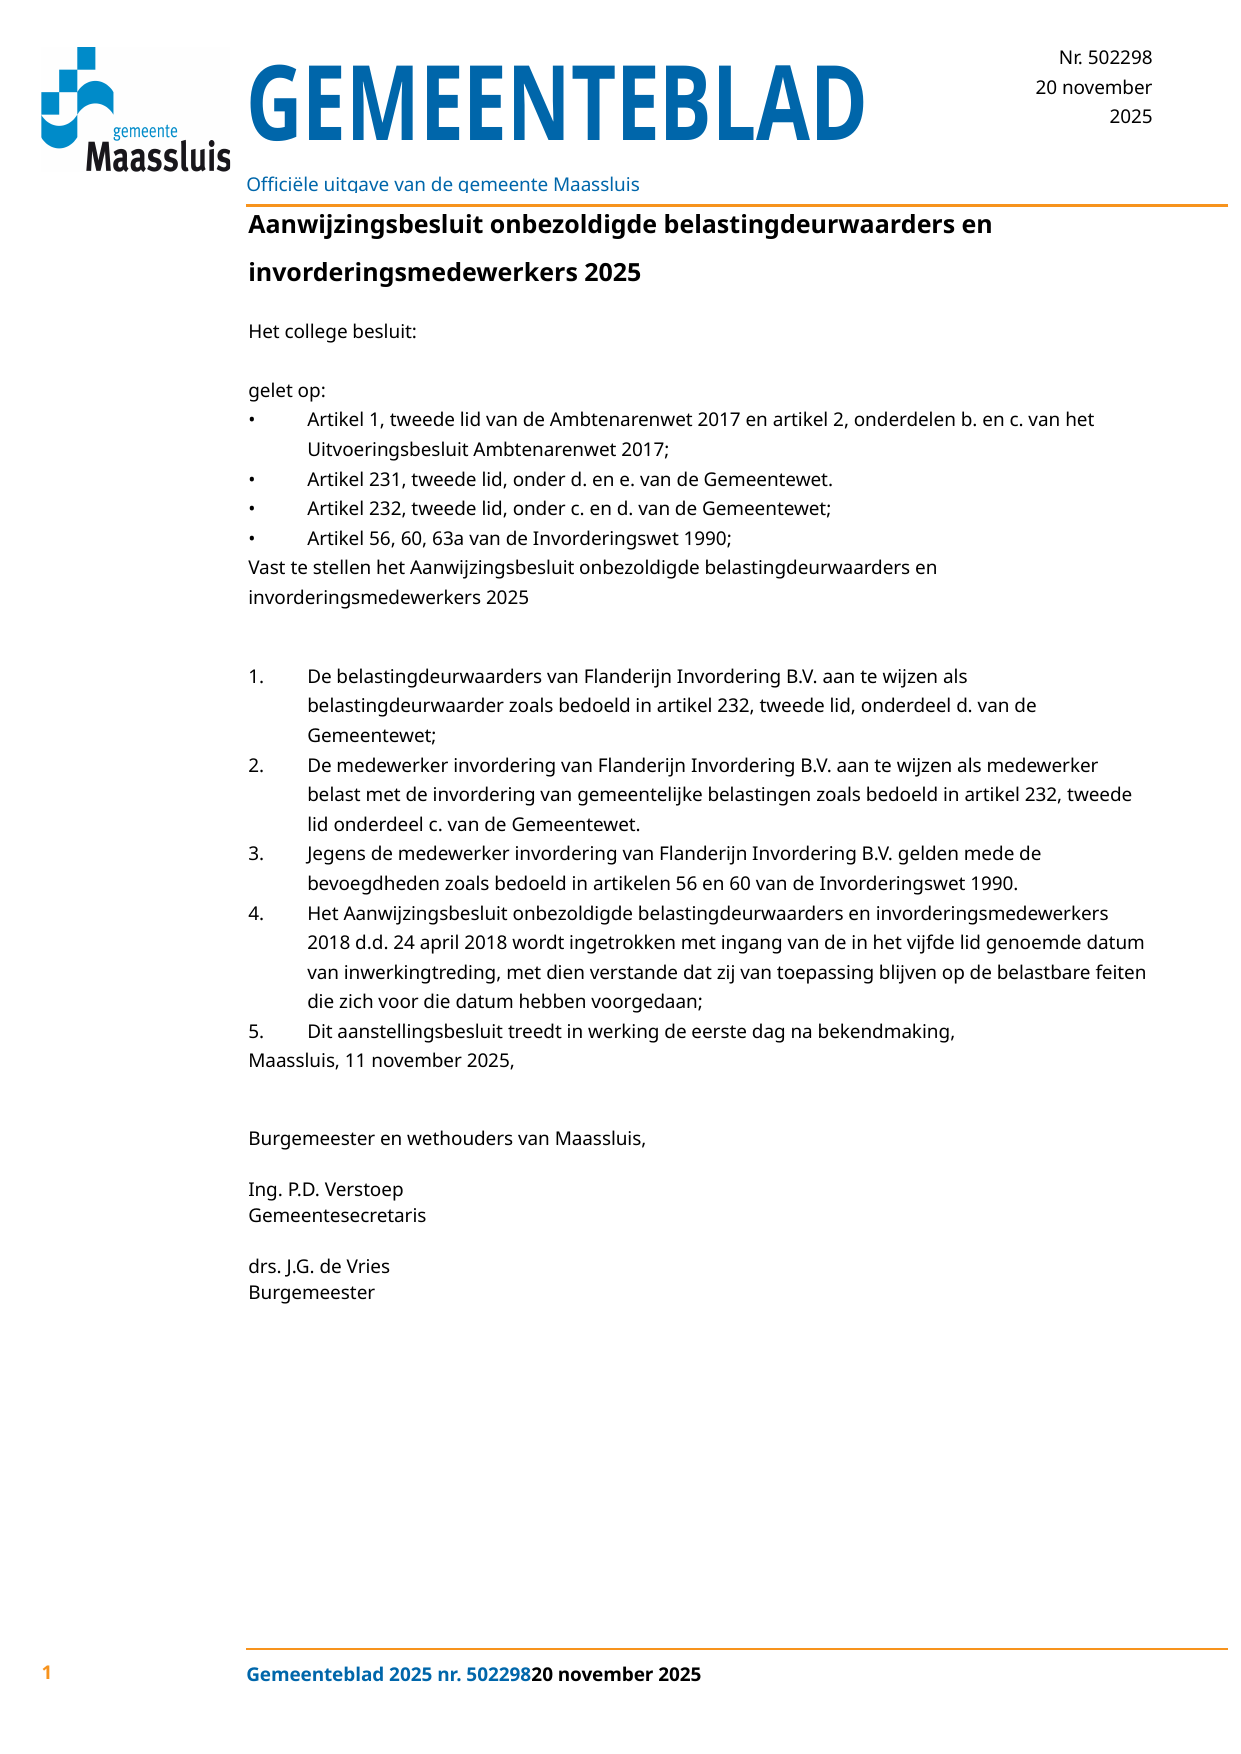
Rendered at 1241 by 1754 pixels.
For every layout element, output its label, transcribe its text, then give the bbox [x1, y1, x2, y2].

text Aanwijzingsbesluit onbezoldigde belastingdeurwaarders en invorderingsmedewerkers 2025 [248, 207, 1152, 288]
list Jegens de medewerker invordering van Flanderijn Invordering B.V. gelden mede de bevoegdheden zoals bedoeld in artikelen 56 en 60 van de Invorderingswet 1990. [248, 841, 1152, 896]
list Artikel 231, tweede lid, onder d. en e. van de Gemeentewet. [248, 466, 1152, 492]
text Het college besluit: [248, 318, 1152, 344]
list Artikel 232, tweede lid, onder c. en d. van de Gemeentewet; [248, 495, 1152, 521]
text gelet op: [248, 377, 1152, 403]
list De medewerker invordering van Flanderijn Invordering B.V. aan te wijzen als medewerker belast met de invordering van gemeentelijke belastingen zoals bedoeld in artikel 232, tweede lid onderdeel c. van de Gemeentewet. [248, 752, 1152, 837]
picture [41, 47, 77, 92]
text Gemeentesecretaris [248, 1202, 1152, 1228]
list De belastingdeurwaarders van Flanderijn Invordering B.V. aan te wijzen als belastingdeurwaarder zoals bedoeld in artikel 232, tweede lid, onderdeel d. van de Gemeentewet; [248, 663, 1152, 748]
text Ing. P.D. Verstoep [248, 1176, 1152, 1202]
text Maassluis, 11 november 2025, [248, 1048, 1152, 1073]
text Burgemeester en wethouders van Maassluis, [248, 1125, 1152, 1151]
list Het Aanwijzingsbesluit onbezoldigde belastingdeurwaarders en invorderingsmedewerkers 2018 d.d. 24 april 2018 wordt ingetrokken met ingang van de in het vijfde lid genoemde datum van inwerkingtreding, met dien verstande dat zij van toepassing blijven op de belastbare feiten die zich voor die datum hebben voorgedaan; [248, 900, 1152, 1014]
list Artikel 56, 60, 63a van de Invorderingswet 1990; [248, 525, 1152, 551]
text Burgemeester [248, 1279, 1152, 1305]
text Vast te stellen het Aanwijzingsbesluit onbezoldigde belastingdeurwaarders en invorderingsmedewerkers 2025 [248, 554, 1152, 610]
list Dit aanstellingsbesluit treedt in werking de eerste dag na bekendmaking, [248, 1018, 1152, 1044]
list Artikel 1, tweede lid van de Ambtenarenwet 2017 en artikel 2, onderdelen b. en c. van het Uitvoeringsbesluit Ambtenarenwet 2017; [248, 407, 1152, 462]
text drs. J.G. de Vries [248, 1253, 1152, 1279]
picture [41, 47, 231, 172]
